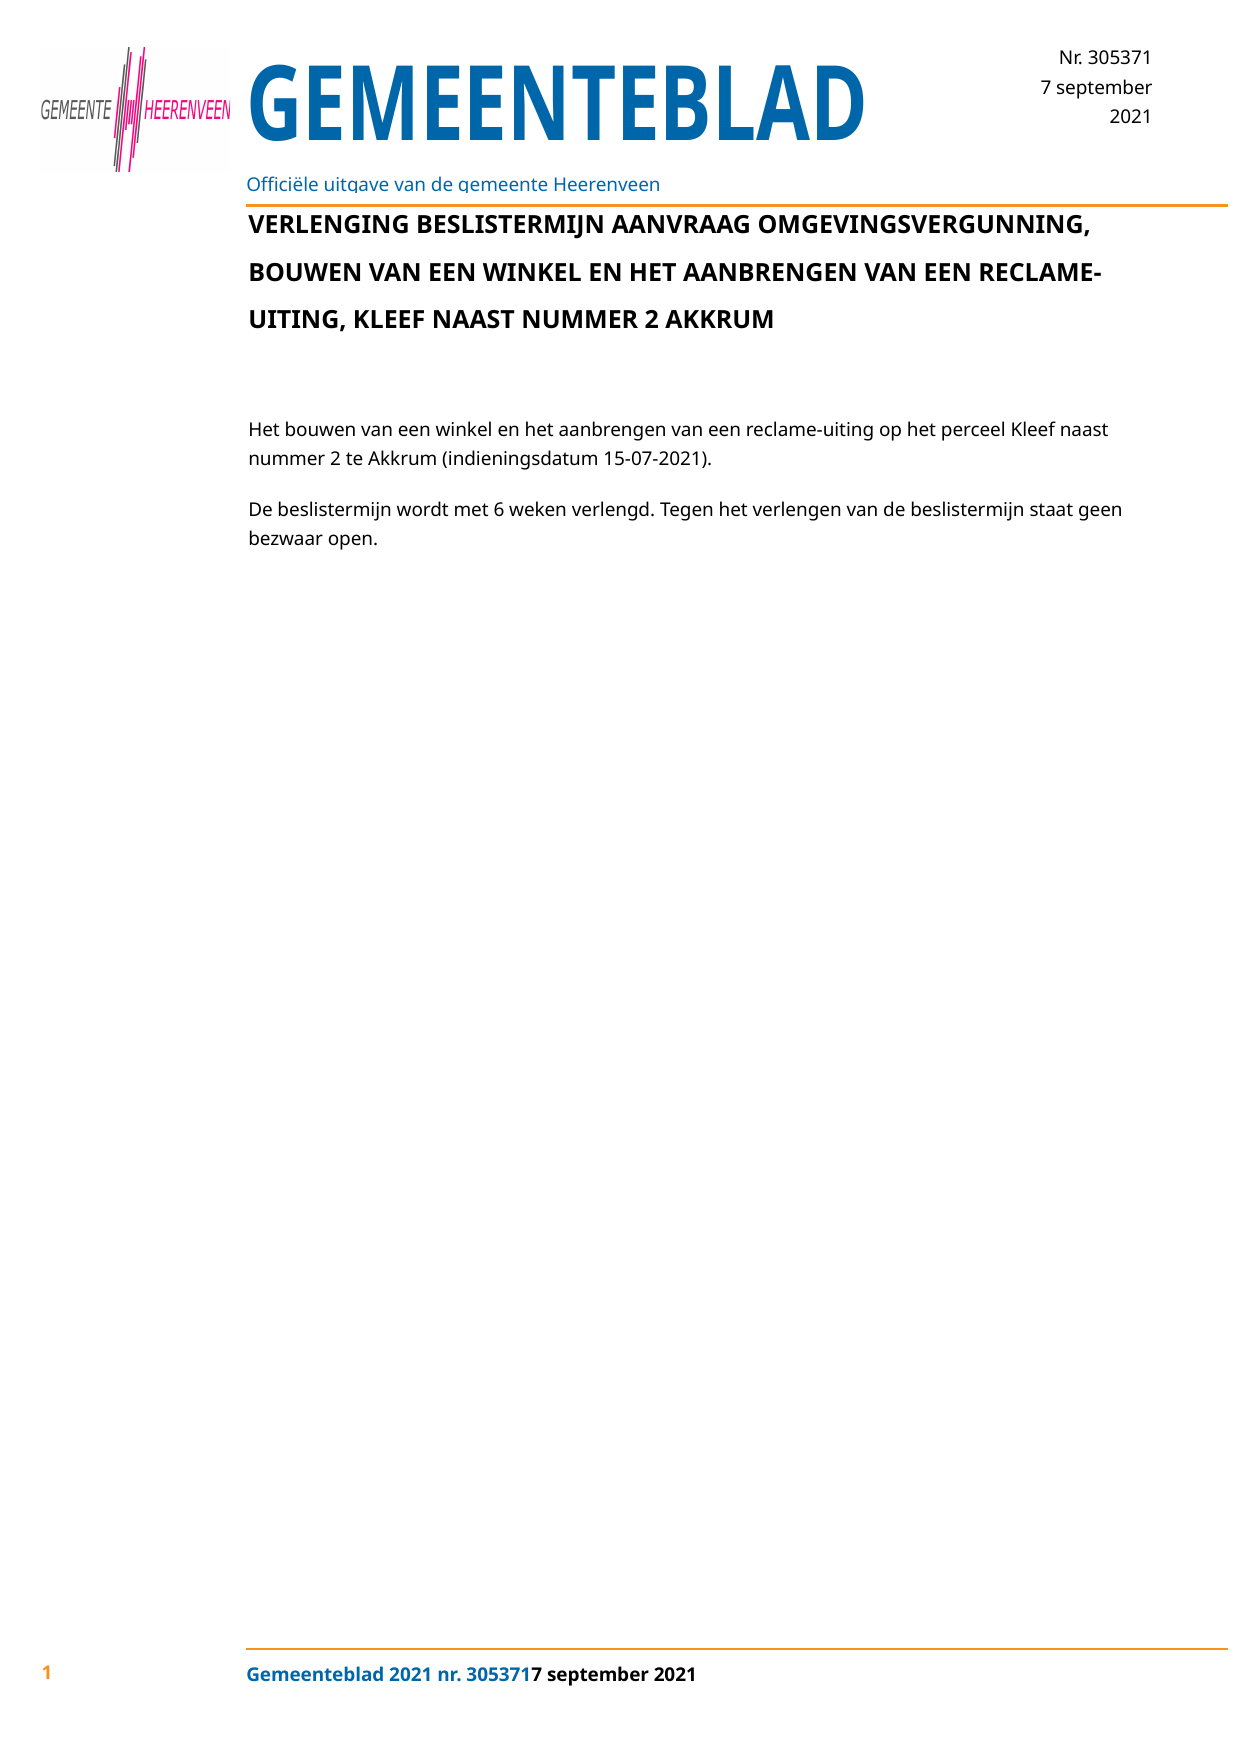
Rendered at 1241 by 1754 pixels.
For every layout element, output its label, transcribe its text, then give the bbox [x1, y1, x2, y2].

picture [41, 47, 231, 172]
text Het bouwen van een winkel en het aanbrengen van een reclame-uiting op het perceel Kleef naast nummer 2 te Akkrum (indieningsdatum 15-07-2021). [248, 416, 1152, 471]
text De beslistermijn wordt met 6 weken verlengd. Tegen het verlengen van de beslistermijn staat geen bezwaar open. [248, 496, 1152, 551]
text VERLENGING BESLISTERMIJN AANVRAAG OMGEVINGSVERGUNNING, BOUWEN VAN EEN WINKEL EN HET AANBRENGEN VAN EEN RECLAME-UITING, KLEEF NAAST NUMMER 2 AKKRUM [248, 207, 1152, 336]
